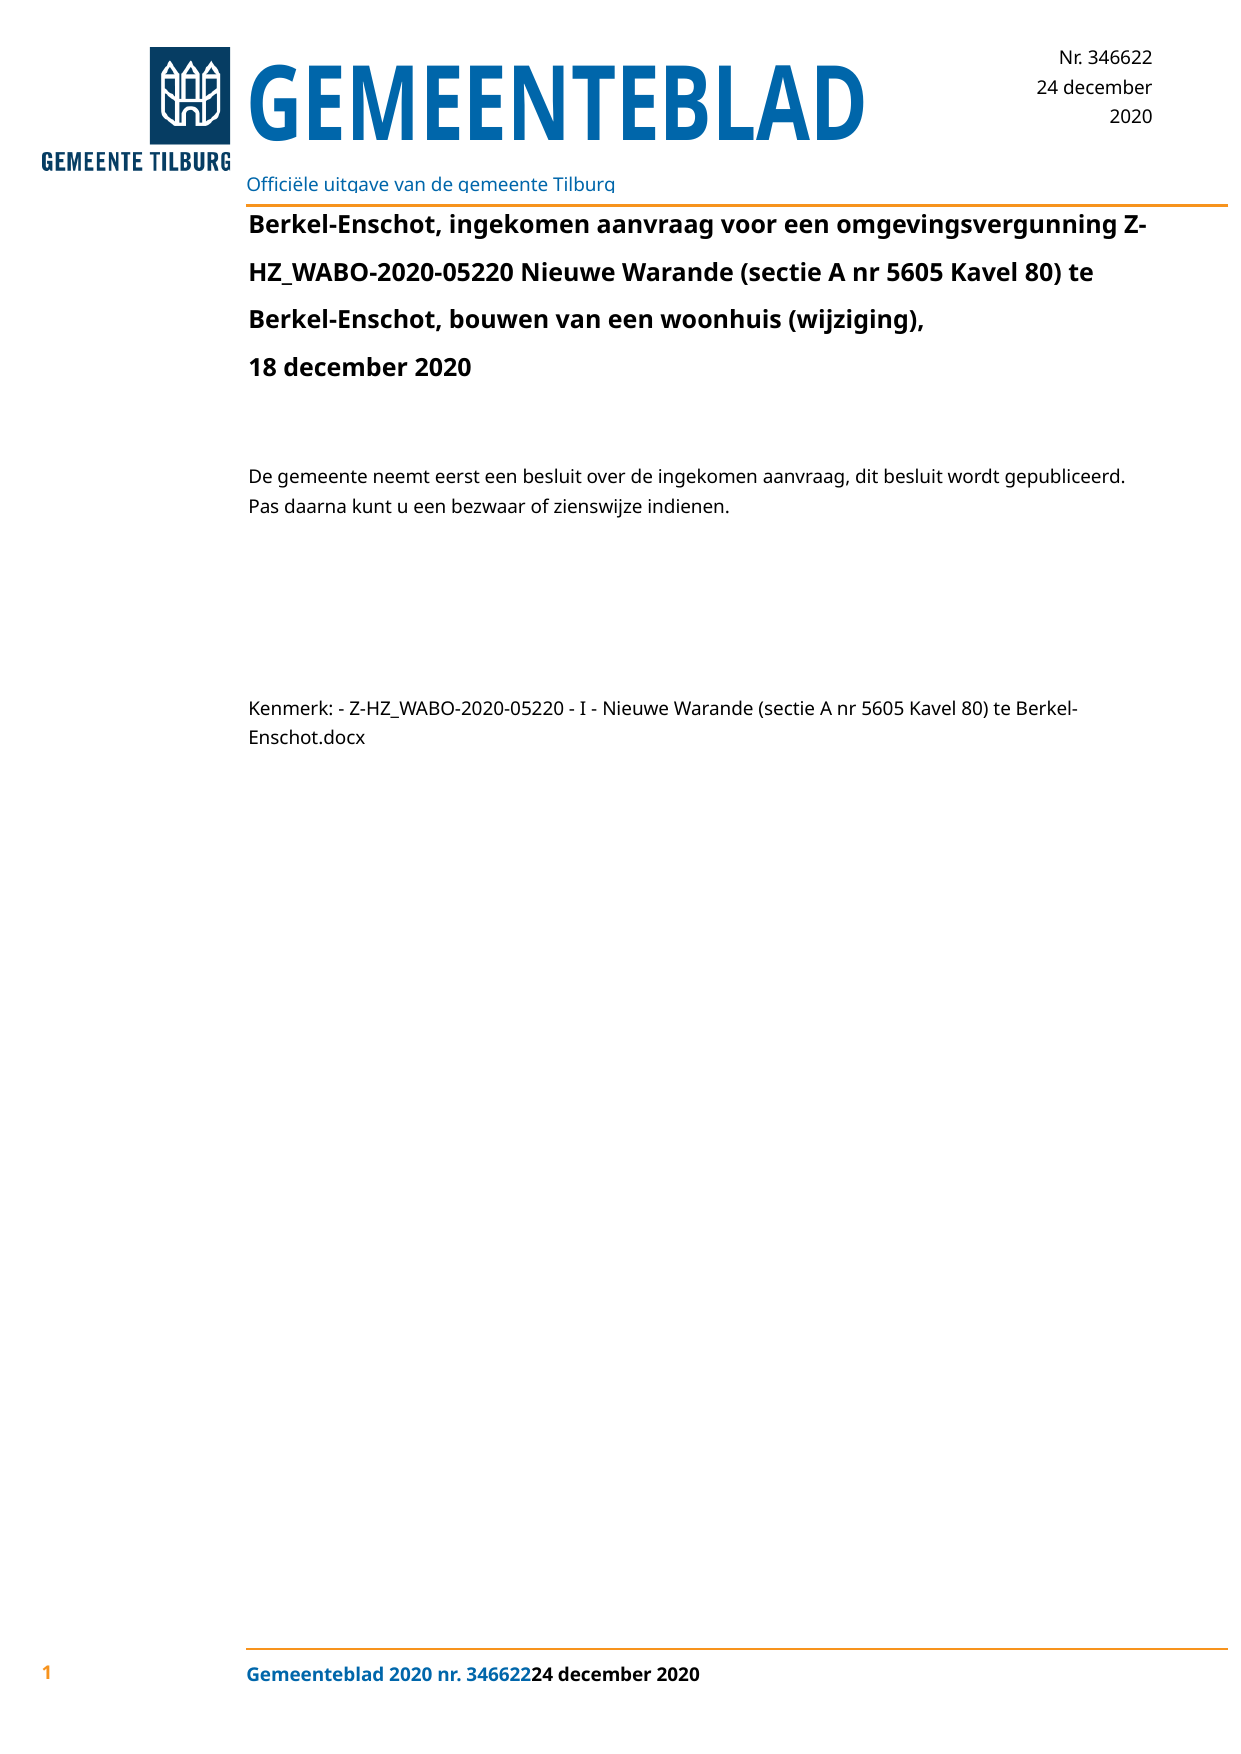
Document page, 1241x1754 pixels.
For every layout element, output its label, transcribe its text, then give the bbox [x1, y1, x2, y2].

text Berkel-Enschot, ingekomen aanvraag voor een omgevingsvergunning Z-HZ_WABO-2020-05220 Nieuwe Warande (sectie A nr 5605 Kavel 80) te Berkel-Enschot, bouwen van een woonhuis (wijziging), 18 december 2020 [248, 207, 1152, 384]
text Kenmerk: - Z-HZ_WABO-2020-05220 - I - Nieuwe Warande (sectie A nr 5605 Kavel 80) te Berkel-Enschot.docx [248, 695, 1152, 750]
text De gemeente neemt eerst een besluit over de ingekomen aanvraag, dit besluit wordt gepubliceerd. Pas daarna kunt u een bezwaar of zienswijze indienen. [248, 463, 1152, 519]
picture [41, 47, 231, 172]
